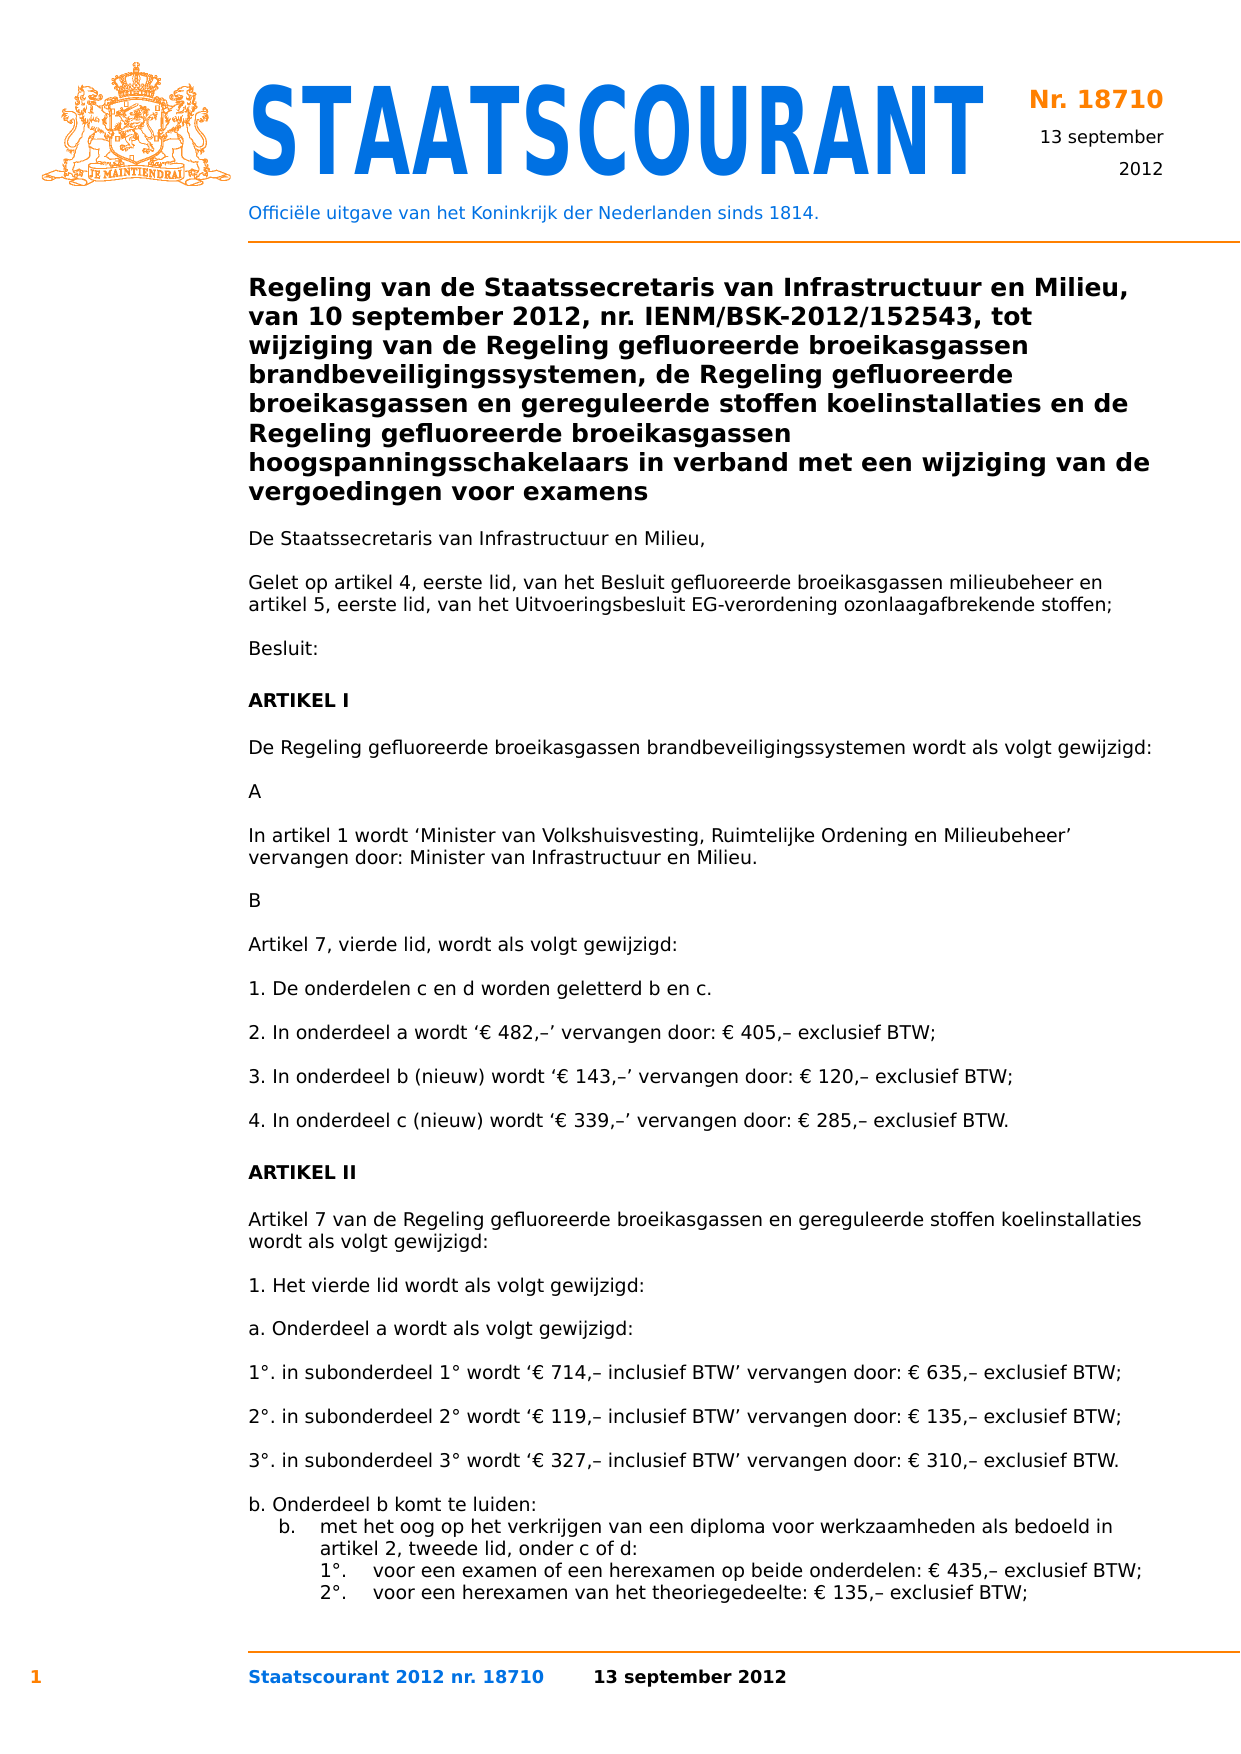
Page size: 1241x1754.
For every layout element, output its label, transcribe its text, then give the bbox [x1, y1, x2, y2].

subtitle ARTIKEL II [248, 1162, 1163, 1184]
text De Staatssecretaris van Infrastructuur en Milieu, [248, 528, 1163, 550]
text In artikel 1 wordt ‘Minister van Volkshuisvesting, Ruimtelijke Ordening en Milieubeheer’ vervangen door: Minister van Infrastructuur en Milieu. [248, 824, 1163, 868]
text b. Onderdeel b komt te luiden: [248, 1494, 1163, 1516]
text b. met het oog op het verkrijgen van een diploma voor werkzaamheden als bedoeld in artikel 2, tweede lid, onder c of d: [278, 1516, 1163, 1560]
subtitle Regeling van de Staatssecretaris van Infrastructuur en Milieu, van 10 september 2012, nr. IENM/BSK-2012/152543, tot wijziging van de Regeling gefluoreerde broeikasgassen brandbeveiligingssystemen, de Regeling gefluoreerde broeikasgassen en gereguleerde stoffen koelinstallaties en de Regeling gefluoreerde broeikasgassen hoogspanningsschakelaars in verband met een wijziging van de vergoedingen voor examens [248, 273, 1163, 506]
text B [248, 890, 1163, 912]
text 1. De onderdelen c en d worden geletterd b en c. [248, 978, 1163, 1000]
table_cell Officiële uitgave van het Koninkrijk der Nederlanden sinds 1814. [248, 203, 1240, 241]
text 2°. voor een herexamen van het theoriegedeelte: € 135,– exclusief BTW; [319, 1582, 1163, 1604]
text a. Onderdeel a wordt als volgt gewijzigd: [248, 1318, 1163, 1340]
text 4. In onderdeel c (nieuw) wordt ‘€ 339,–’ vervangen door: € 285,– exclusief BTW. [248, 1110, 1163, 1132]
text A [248, 781, 1163, 803]
text 2°. in subonderdeel 2° wordt ‘€ 119,– inclusief BTW’ vervangen door: € 135,– exclusief BTW; [248, 1406, 1163, 1428]
picture [41, 62, 231, 186]
text 1. Het vierde lid wordt als volgt gewijzigd: [248, 1274, 1163, 1296]
text Artikel 7, vierde lid, wordt als volgt gewijzigd: [248, 934, 1163, 956]
text 2. In onderdeel a wordt ‘€ 482,–’ vervangen door: € 405,– exclusief BTW; [248, 1022, 1163, 1044]
table_cell 2012 [998, 153, 1240, 203]
text Artikel 7 van de Regeling gefluoreerde broeikasgassen en gereguleerde stoffen koelinstallaties wordt als volgt gewijzigd: [248, 1209, 1163, 1253]
table_header [25, 62, 248, 241]
table_header STAATSCOURANT [248, 62, 998, 203]
text 3. In onderdeel b (nieuw) wordt ‘€ 143,–’ vervangen door: € 120,– exclusief BTW; [248, 1066, 1163, 1088]
table_header Nr. 18710 [998, 62, 1240, 121]
text Besluit: [248, 638, 1163, 660]
text Gelet op artikel 4, eerste lid, van het Besluit gefluoreerde broeikasgassen milieubeheer en artikel 5, eerste lid, van het Uitvoeringsbesluit EG-verordening ozonlaagafbrekende stoffen; [248, 572, 1163, 616]
text 1°. in subonderdeel 1° wordt ‘€ 714,– inclusief BTW’ vervangen door: € 635,– exclusief BTW; [248, 1362, 1163, 1384]
text 3°. in subonderdeel 3° wordt ‘€ 327,– inclusief BTW’ vervangen door: € 310,– exclusief BTW. [248, 1450, 1163, 1472]
subtitle ARTIKEL I [248, 690, 1163, 712]
text 1°. voor een examen of een herexamen op beide onderdelen: € 435,– exclusief BTW; [319, 1560, 1163, 1582]
table_cell 13 september [998, 121, 1240, 153]
text De Regeling gefluoreerde broeikasgassen brandbeveiligingssystemen wordt als volgt gewijzigd: [248, 737, 1163, 759]
